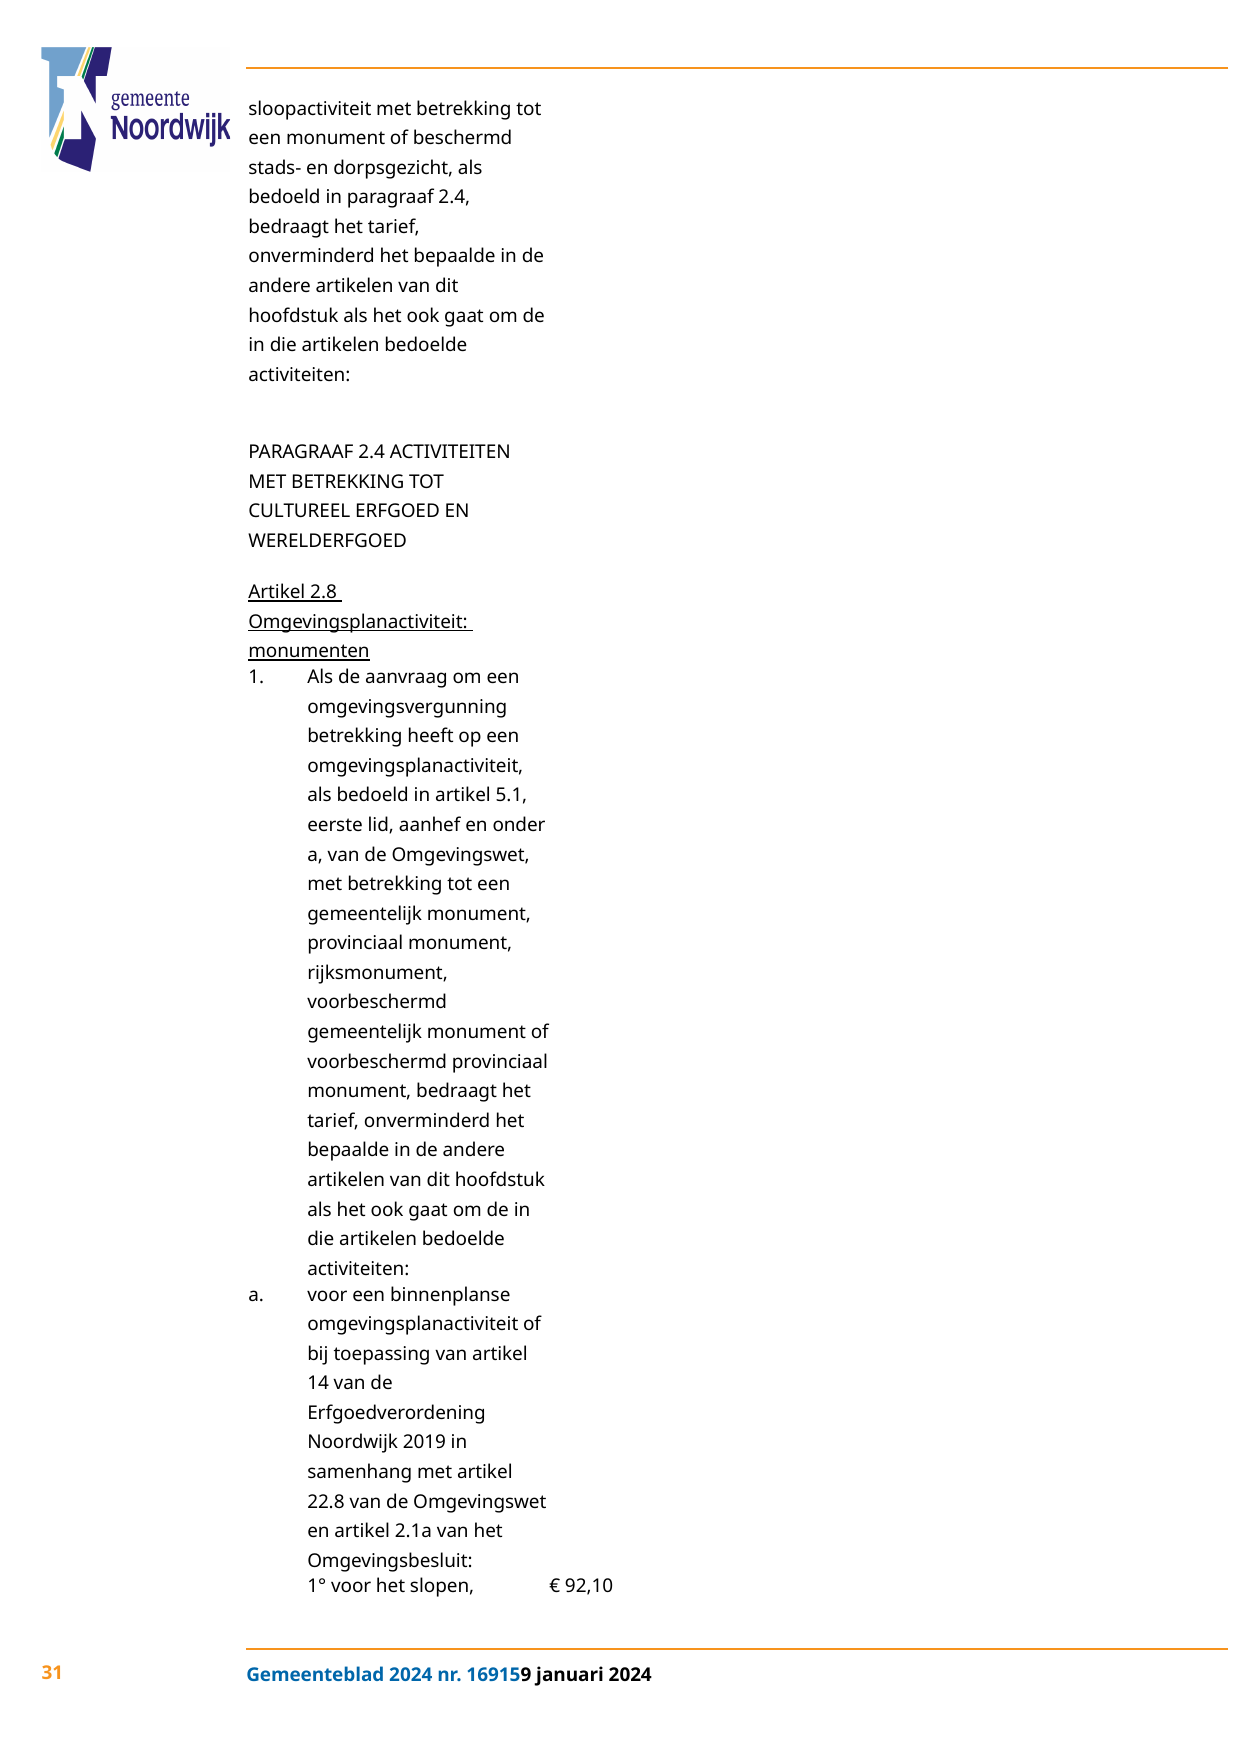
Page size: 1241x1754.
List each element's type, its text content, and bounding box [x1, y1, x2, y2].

table_cell [248, 387, 549, 412]
picture [41, 47, 231, 172]
table_cell [248, 413, 549, 438]
table_cell Als de aanvraag om een omgevingsvergunning betrekking heeft op een omgevingsplanactiviteit, als bedoeld in artikel 5.1, eerste lid, aanhef en onder a, van de Omgevingswet, met betrekking tot een gemeentelijk monument, provinciaal monument, rijksmonument, voorbeschermd gemeentelijk monument of voorbeschermd provinciaal monument, bedraagt het tarief, onverminderd het bepaalde in de andere artikelen van dit hoofdstuk als het ook gaat om de in die artikelen bedoelde activiteiten: [248, 663, 549, 1281]
table_cell [549, 1281, 1152, 1573]
table_cell [549, 95, 1152, 387]
table_cell PARAGRAAF 2.4 ACTIVITEITEN MET BETREKKING TOT CULTUREEL ERFGOED EN WERELDERFGOED [248, 438, 549, 553]
table_cell [549, 387, 1152, 412]
table_cell [549, 663, 1152, 1281]
table_cell 1° voor het slopen, [248, 1573, 549, 1598]
table_cell [248, 553, 549, 578]
table_cell [549, 438, 1152, 553]
table_cell € 92,10 [549, 1573, 1152, 1598]
table_cell sloopactiviteit met betrekking tot een monument of beschermd stads- en dorpsgezicht, als bedoeld in paragraaf 2.4, bedraagt het tarief, onverminderd het bepaalde in de andere artikelen van dit hoofdstuk als het ook gaat om de in die artikelen bedoelde activiteiten: [248, 95, 549, 387]
table_cell voor een binnenplanse omgevingsplanactiviteit of bij toepassing van artikel 14 van de Erfgoedverordening Noordwijk 2019 in samenhang met artikel 22.8 van de Omgevingswet en artikel 2.1a van het Omgevingsbesluit: [248, 1281, 549, 1573]
table_cell [549, 413, 1152, 438]
table_cell Artikel 2.8 Omgevingsplanactiviteit: monumenten [248, 579, 549, 663]
table_cell [549, 579, 1152, 663]
table_cell [549, 553, 1152, 578]
